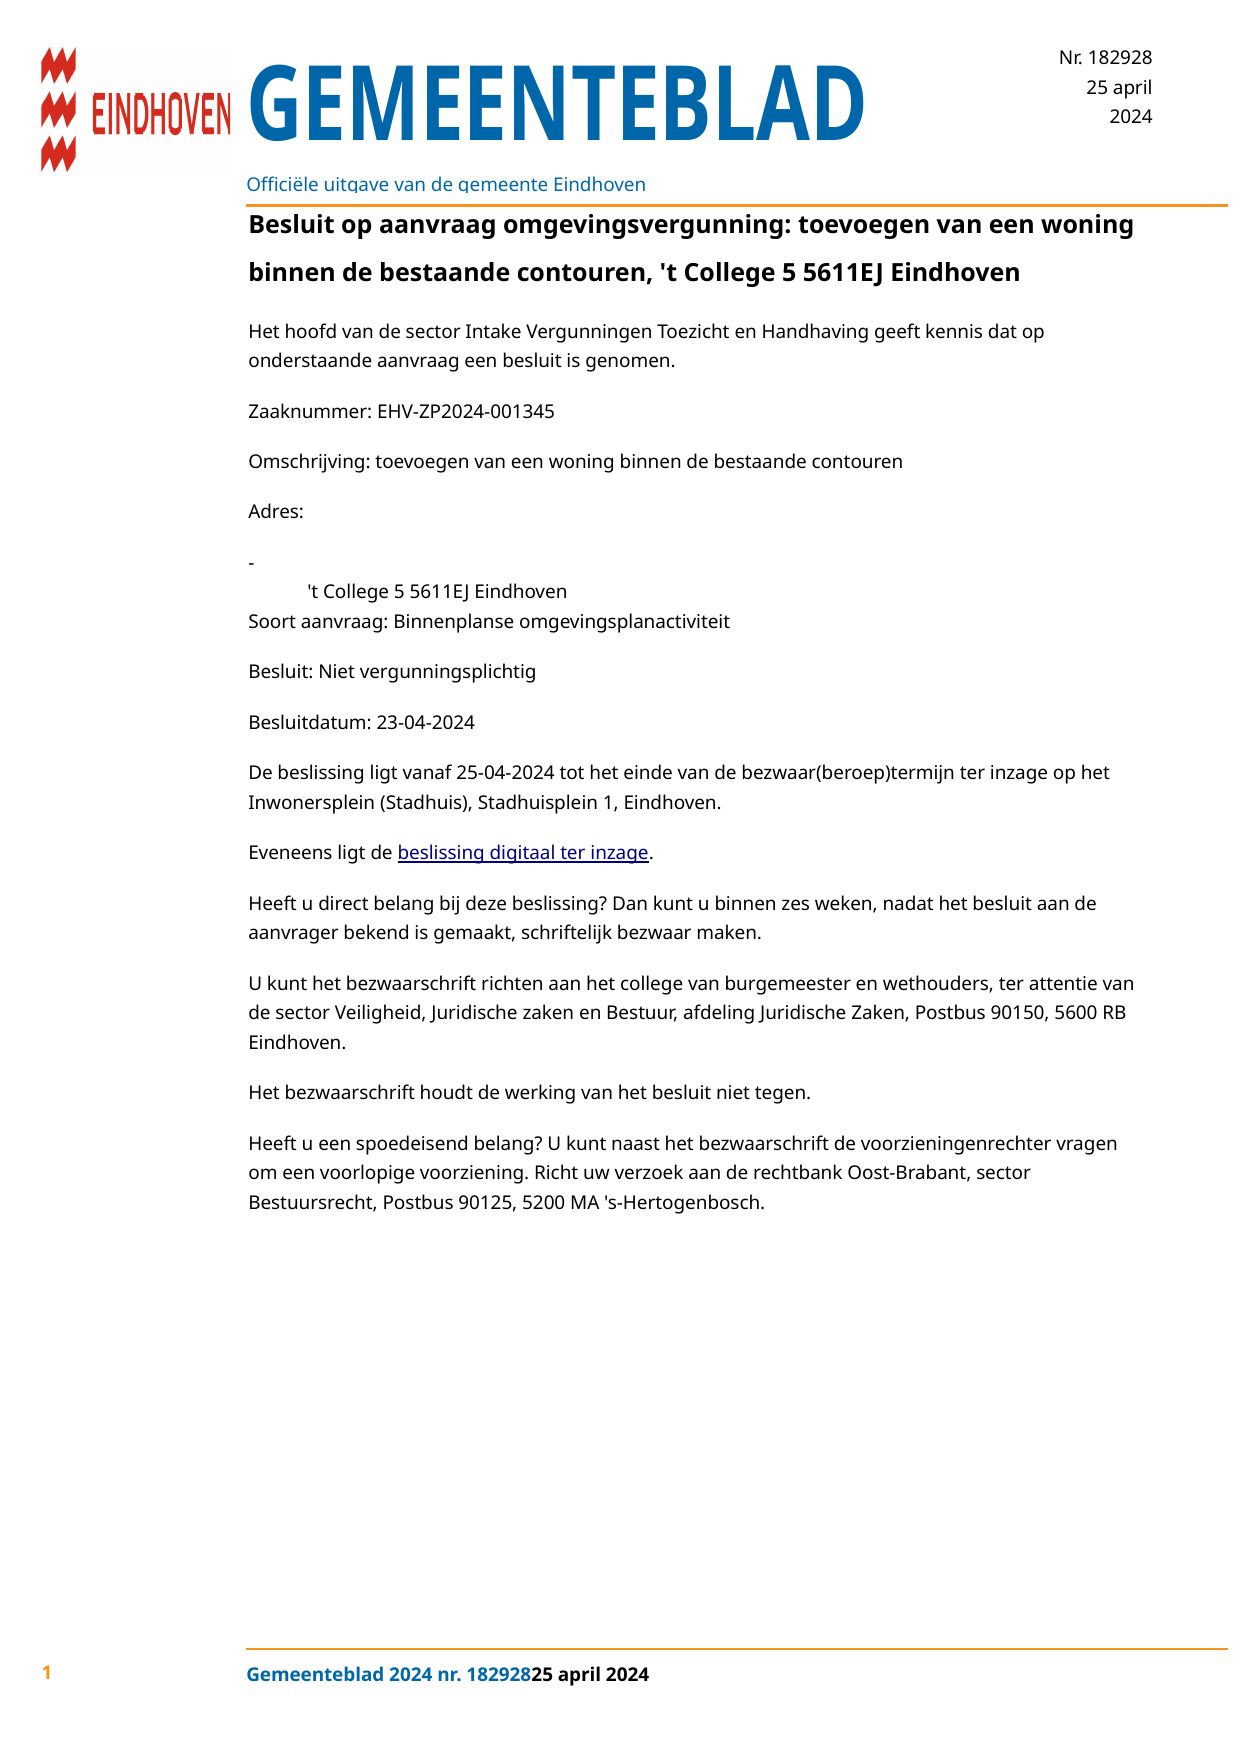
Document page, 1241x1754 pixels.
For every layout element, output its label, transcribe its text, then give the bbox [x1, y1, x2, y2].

text Eveneens ligt de beslissing digitaal ter inzage. [248, 839, 1152, 865]
text Soort aanvraag: Binnenplanse omgevingsplanactiviteit [248, 608, 1152, 634]
text Heeft u een spoedeisend belang? U kunt naast het bezwaarschrift de voorzieningenrechter vragen om een voorlopige voorziening. Richt uw verzoek aan de rechtbank Oost-Brabant, sector Bestuursrecht, Postbus 90125, 5200 MA 's-Hertogenbosch. [248, 1130, 1152, 1215]
text Het bezwaarschrift houdt de werking van het besluit niet tegen. [248, 1079, 1152, 1105]
text U kunt het bezwaarschrift richten aan het college van burgemeester en wethouders, ter attentie van de sector Veiligheid, Juridische zaken en Bestuur, afdeling Juridische Zaken, Postbus 90150, 5600 RB Eindhoven. [248, 970, 1152, 1055]
text Heeft u direct belang bij deze beslissing? Dan kunt u binnen zes weken, nadat het besluit aan de aanvrager bekend is gemaakt, schriftelijk bezwaar maken. [248, 890, 1152, 945]
text Zaaknummer: EHV-ZP2024-001345 [248, 398, 1152, 424]
text De beslissing ligt vanaf 25-04-2024 tot het einde van de bezwaar(beroep)termijn ter inzage op het Inwonersplein (Stadhuis), Stadhuisplein 1, Eindhoven. [248, 759, 1152, 815]
text Omschrijving: toevoegen van een woning binnen de bestaande contouren [248, 448, 1152, 474]
text Adres: [248, 499, 1152, 524]
list 't College 5 5611EJ Eindhoven [248, 579, 1152, 604]
picture [41, 47, 231, 172]
text Besluit op aanvraag omgevingsvergunning: toevoegen van een woning binnen de bestaande contouren, 't College 5 5611EJ Eindhoven [248, 207, 1152, 288]
text Besluitdatum: 23-04-2024 [248, 709, 1152, 735]
text Het hoofd van de sector Intake Vergunningen Toezicht en Handhaving geeft kennis dat op onderstaande aanvraag een besluit is genomen. [248, 318, 1152, 373]
text Besluit: Niet vergunningsplichtig [248, 659, 1152, 684]
